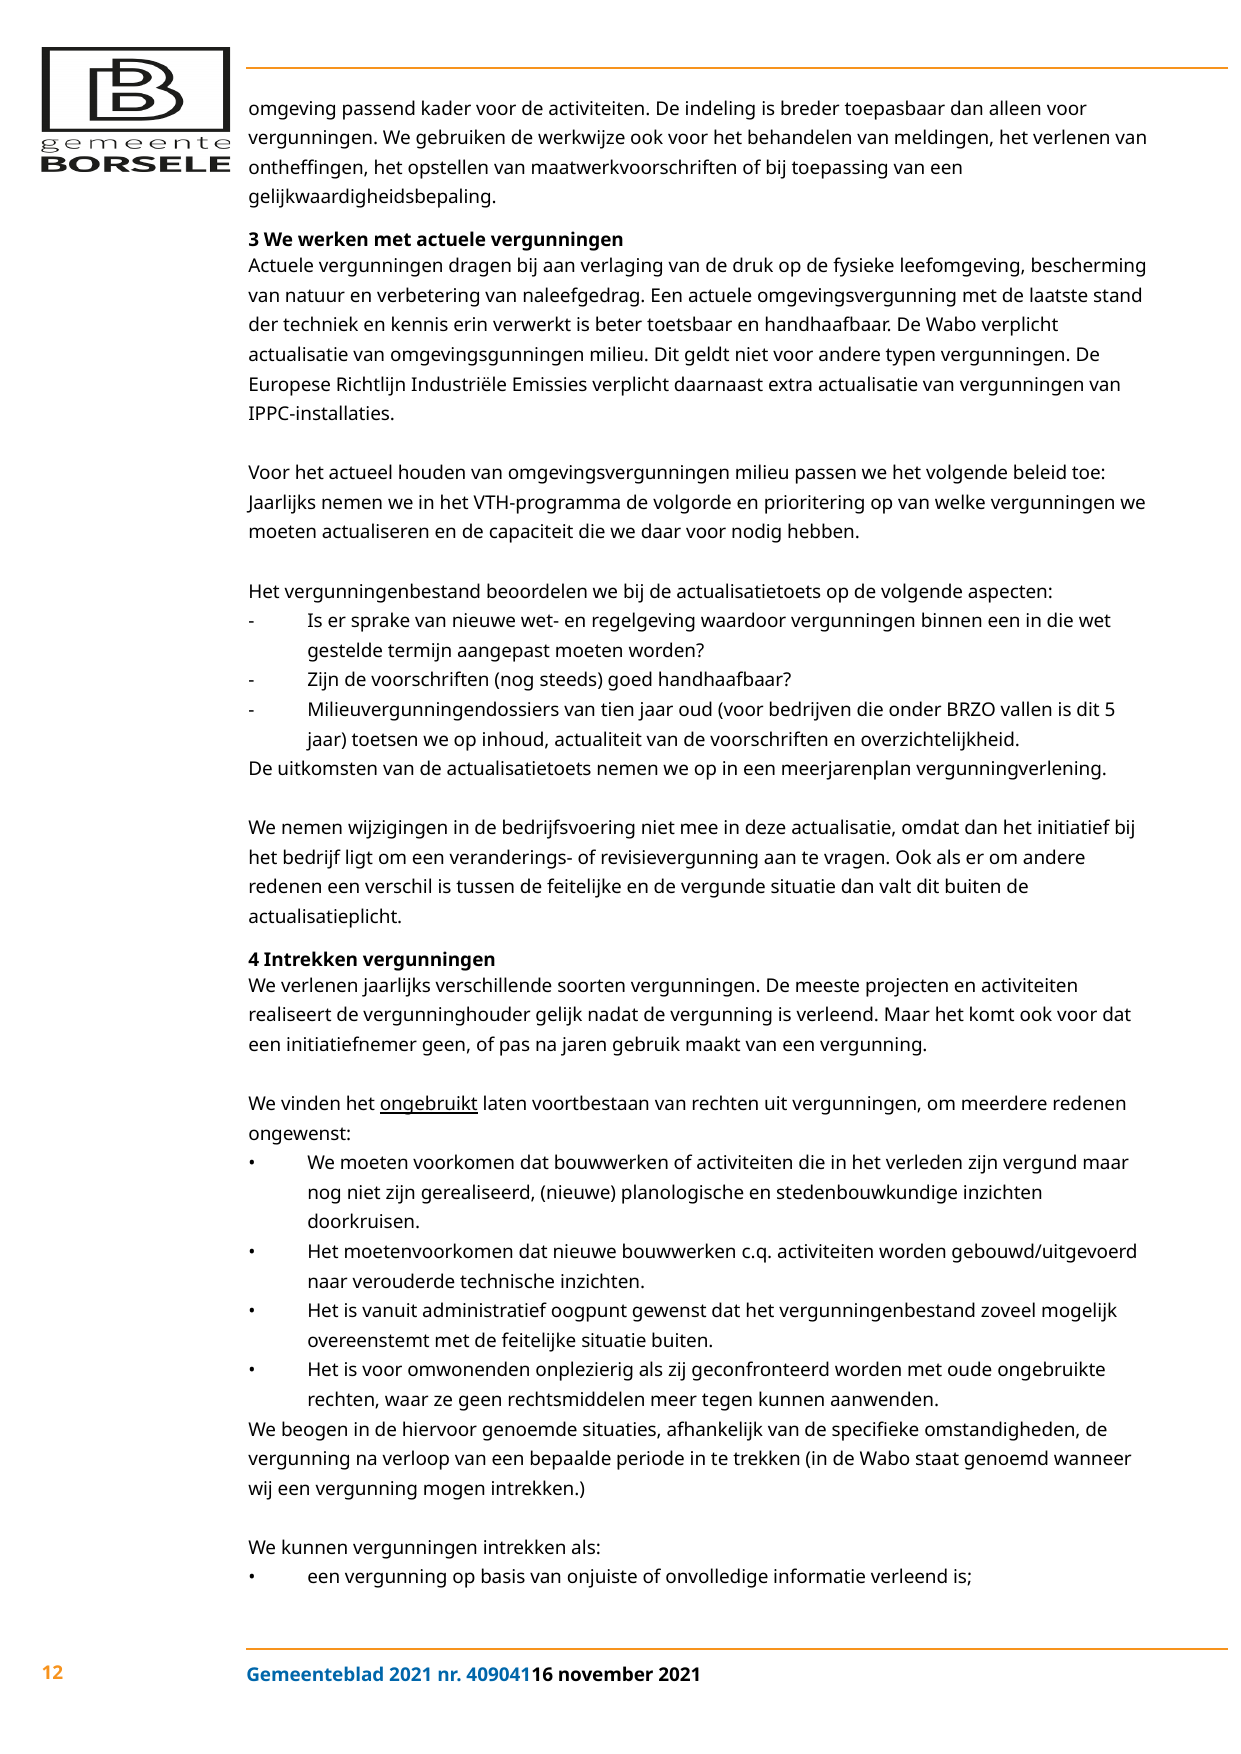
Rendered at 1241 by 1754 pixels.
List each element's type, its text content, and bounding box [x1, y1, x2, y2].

list een vergunning op basis van onjuiste of onvolledige informatie verleend is; [248, 1564, 1152, 1589]
text 3 We werken met actuele vergunningen [248, 227, 1152, 252]
text We kunnen vergunningen intrekken als: [248, 1534, 1152, 1560]
list Milieuvergunningendossiers van tien jaar oud (voor bedrijven die onder BRZO vallen is dit 5 jaar) toetsen we op inhoud, actualiteit van de voorschriften en overzichtelijkheid. [248, 696, 1152, 751]
text omgeving passend kader voor de activiteiten. De indeling is breder toepasbaar dan alleen voor vergunningen. We gebruiken de werkwijze ook voor het behandelen van meldingen, het verlenen van ontheffingen, het opstellen van maatwerkvoorschriften of bij toepassing van een gelijkwaardigheidsbepaling. [248, 95, 1152, 209]
text Jaarlijks nemen we in het VTH-programma de volgorde en prioritering op van welke vergunningen we moeten actualiseren en de capaciteit die we daar voor nodig hebben. [248, 489, 1152, 544]
text Actuele vergunningen dragen bij aan verlaging van de druk op de fysieke leefomgeving, bescherming van natuur en verbetering van naleefgedrag. Een actuele omgevingsvergunning met de laatste stand der techniek en kennis erin verwerkt is beter toetsbaar en handhaafbaar. De Wabo verplicht actualisatie van omgevingsgunningen milieu. Dit geldt niet voor andere typen vergunningen. De Europese Richtlijn Industriële Emissies verplicht daarnaast extra actualisatie van vergunningen van IPPC-installaties. [248, 252, 1152, 426]
list Zijn de voorschriften (nog steeds) goed handhaafbaar? [248, 667, 1152, 692]
text Voor het actueel houden van omgevingsvergunningen milieu passen we het volgende beleid toe: [248, 459, 1152, 485]
text We vinden het ongebruikt laten voortbestaan van rechten uit vergunningen, om meerdere redenen ongewenst: [248, 1090, 1152, 1146]
text 4 Intrekken vergunningen [248, 946, 1152, 972]
text Het vergunningenbestand beoordelen we bij de actualisatietoets op de volgende aspecten: [248, 578, 1152, 603]
text We nemen wijzigingen in de bedrijfsvoering niet mee in deze actualisatie, omdat dan het initiatief bij het bedrijf ligt om een veranderings- of revisievergunning aan te vragen. Ook als er om andere redenen een verschil is tussen de feitelijke en de vergunde situatie dan valt dit buiten de actualisatieplicht. [248, 814, 1152, 929]
list Het is vanuit administratief oogpunt gewenst dat het vergunningenbestand zoveel mogelijk overeenstemt met de feitelijke situatie buiten. [248, 1297, 1152, 1353]
picture [41, 47, 231, 172]
list Is er sprake van nieuwe wet- en regelgeving waardoor vergunningen binnen een in die wet gestelde termijn aangepast moeten worden? [248, 607, 1152, 663]
list We moeten voorkomen dat bouwwerken of activiteiten die in het verleden zijn vergund maar nog niet zijn gerealiseerd, (nieuwe) planologische en stedenbouwkundige inzichten doorkruisen. [248, 1149, 1152, 1234]
text We verlenen jaarlijks verschillende soorten vergunningen. De meeste projecten en activiteiten realiseert de vergunninghouder gelijk nadat de vergunning is verleend. Maar het komt ook voor dat een initiatiefnemer geen, of pas na jaren gebruik maakt van een vergunning. [248, 972, 1152, 1057]
text De uitkomsten van de actualisatietoets nemen we op in een meerjarenplan vergunningverlening. [248, 755, 1152, 781]
text We beogen in de hiervoor genoemde situaties, afhankelijk van de specifieke omstandigheden, de vergunning na verloop van een bepaalde periode in te trekken (in de Wabo staat genoemd wanneer wij een vergunning mogen intrekken.) [248, 1416, 1152, 1501]
list Het is voor omwonenden onplezierig als zij geconfronteerd worden met oude ongebruikte rechten, waar ze geen rechtsmiddelen meer tegen kunnen aanwenden. [248, 1357, 1152, 1412]
list Het moetenvoorkomen dat nieuwe bouwwerken c.q. activiteiten worden gebouwd/uitgevoerd naar verouderde technische inzichten. [248, 1238, 1152, 1294]
